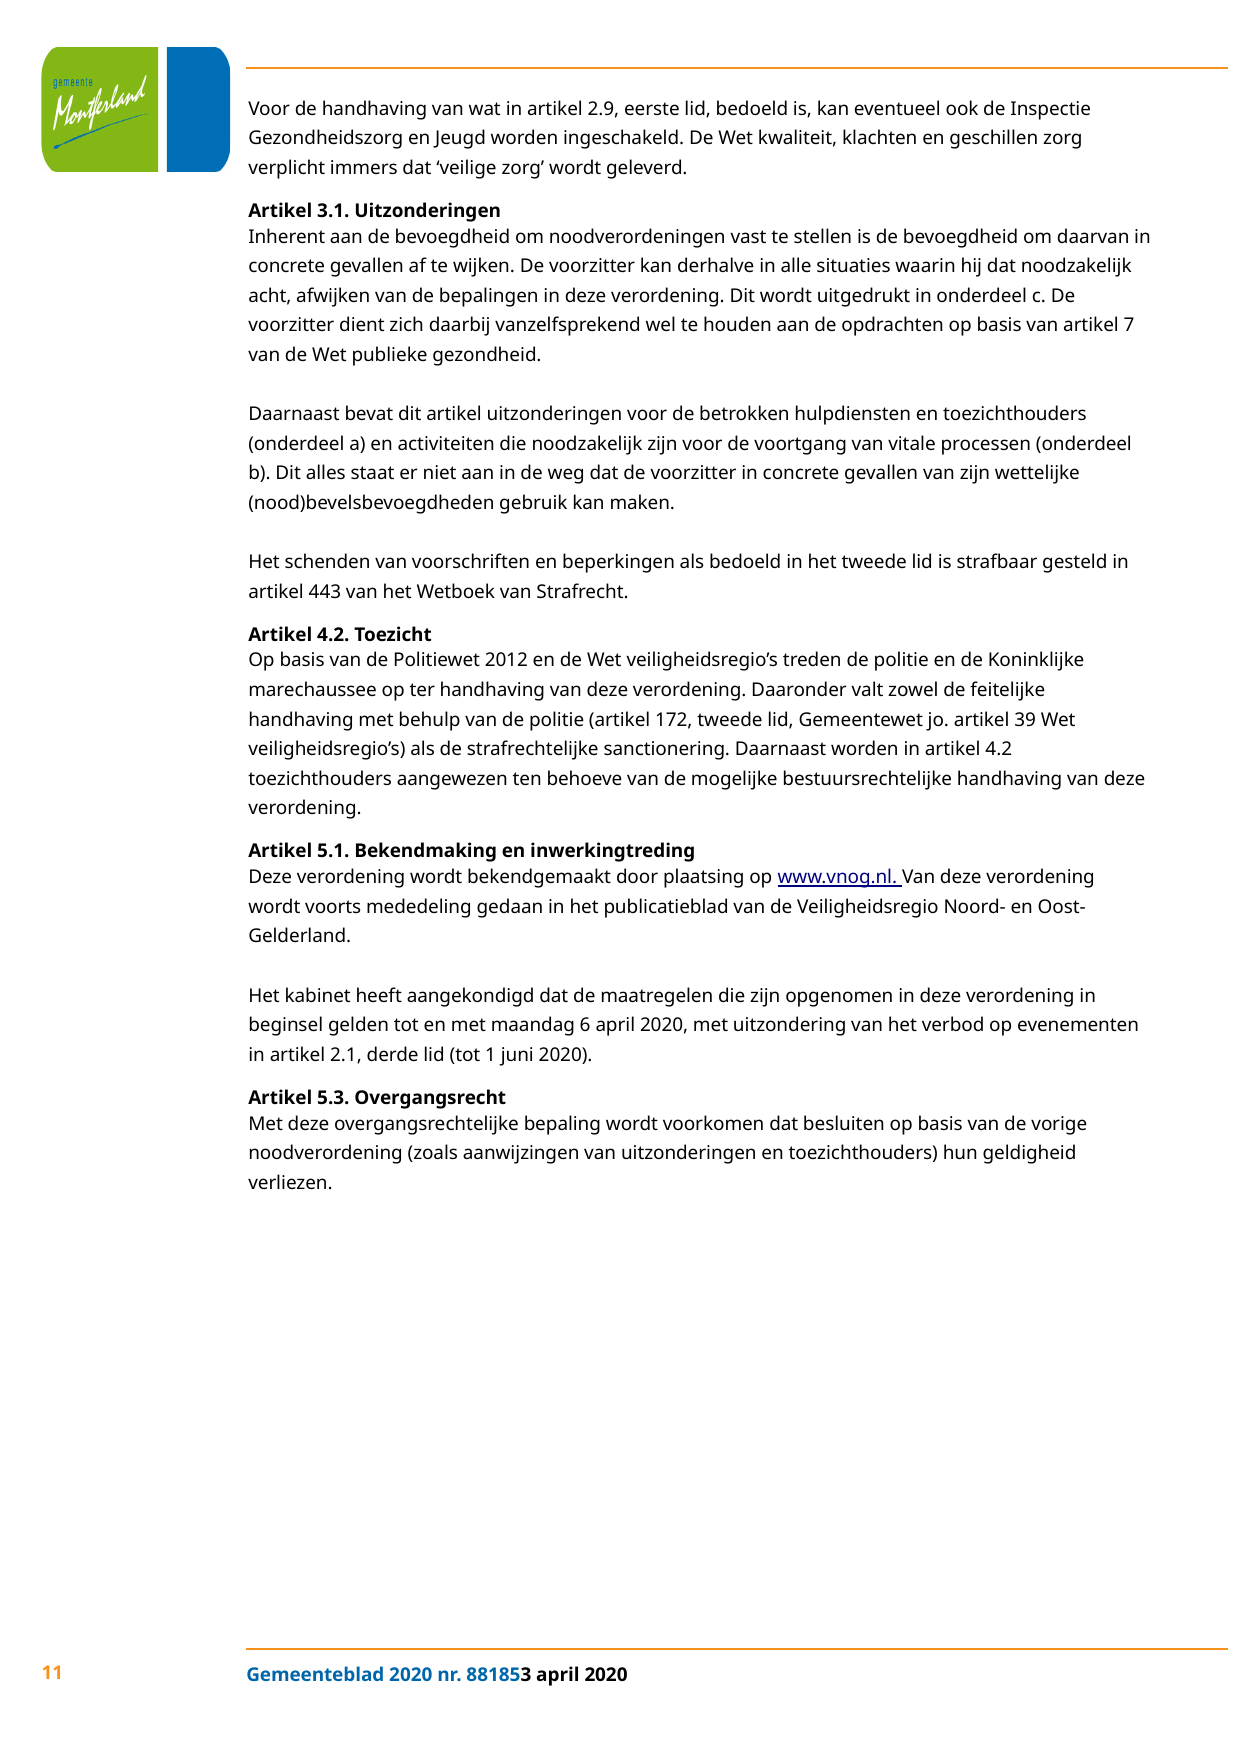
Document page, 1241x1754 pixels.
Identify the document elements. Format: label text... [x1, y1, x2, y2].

text Artikel 4.2. Toezicht [248, 621, 1152, 647]
text Artikel 3.1. Uitzonderingen [248, 197, 1152, 223]
text Deze verordening wordt bekendgemaakt door plaatsing op www.vnog.nl. Van deze verordening wordt voorts mededeling gedaan in het publicatieblad van de Veiligheidsregio Noord- en Oost-Gelderland. [248, 863, 1152, 948]
text Artikel 5.1. Bekendmaking en inwerkingtreding [248, 838, 1152, 863]
text Op basis van de Politiewet 2012 en de Wet veiligheidsregio’s treden de politie en de Koninklijke marechaussee op ter handhaving van deze verordening. Daaronder valt zowel de feitelijke handhaving met behulp van de politie (artikel 172, tweede lid, Gemeentewet jo. artikel 39 Wet veiligheidsregio’s) als de strafrechtelijke sanctionering. Daarnaast worden in artikel 4.2 toezichthouders aangewezen ten behoeve van de mogelijke bestuursrechtelijke handhaving van deze verordening. [248, 647, 1152, 820]
text Inherent aan de bevoegdheid om noodverordeningen vast te stellen is de bevoegdheid om daarvan in concrete gevallen af te wijken. De voorzitter kan derhalve in alle situaties waarin hij dat noodzakelijk acht, afwijken van de bepalingen in deze verordening. Dit wordt uitgedrukt in onderdeel c. De voorzitter dient zich daarbij vanzelfsprekend wel te houden aan de opdrachten op basis van artikel 7 van de Wet publieke gezondheid. [248, 223, 1152, 367]
picture [41, 47, 231, 172]
text Met deze overgangsrechtelijke bepaling wordt voorkomen dat besluiten op basis van de vorige noodverordening (zoals aanwijzingen van uitzonderingen en toezichthouders) hun geldigheid verliezen. [248, 1110, 1152, 1195]
text Daarnaast bevat dit artikel uitzonderingen voor de betrokken hulpdiensten en toezichthouders (onderdeel a) en activiteiten die noodzakelijk zijn voor de voortgang van vitale processen (onderdeel b). Dit alles staat er niet aan in de weg dat de voorzitter in concrete gevallen van zijn wettelijke (nood)bevelsbevoegdheden gebruik kan maken. [248, 400, 1152, 515]
text Het kabinet heeft aangekondigd dat de maatregelen die zijn opgenomen in deze verordening in beginsel gelden tot en met maandag 6 april 2020, met uitzondering van het verbod op evenementen in artikel 2.1, derde lid (tot 1 juni 2020). [248, 982, 1152, 1067]
text Voor de handhaving van wat in artikel 2.9, eerste lid, bedoeld is, kan eventueel ook de Inspectie Gezondheidszorg en Jeugd worden ingeschakeld. De Wet kwaliteit, klachten en geschillen zorg verplicht immers dat ‘veilige zorg’ wordt geleverd. [248, 95, 1152, 180]
text Artikel 5.3. Overgangsrecht [248, 1084, 1152, 1110]
text Het schenden van voorschriften en beperkingen als bedoeld in het tweede lid is strafbaar gesteld in artikel 443 van het Wetboek van Strafrecht. [248, 548, 1152, 603]
